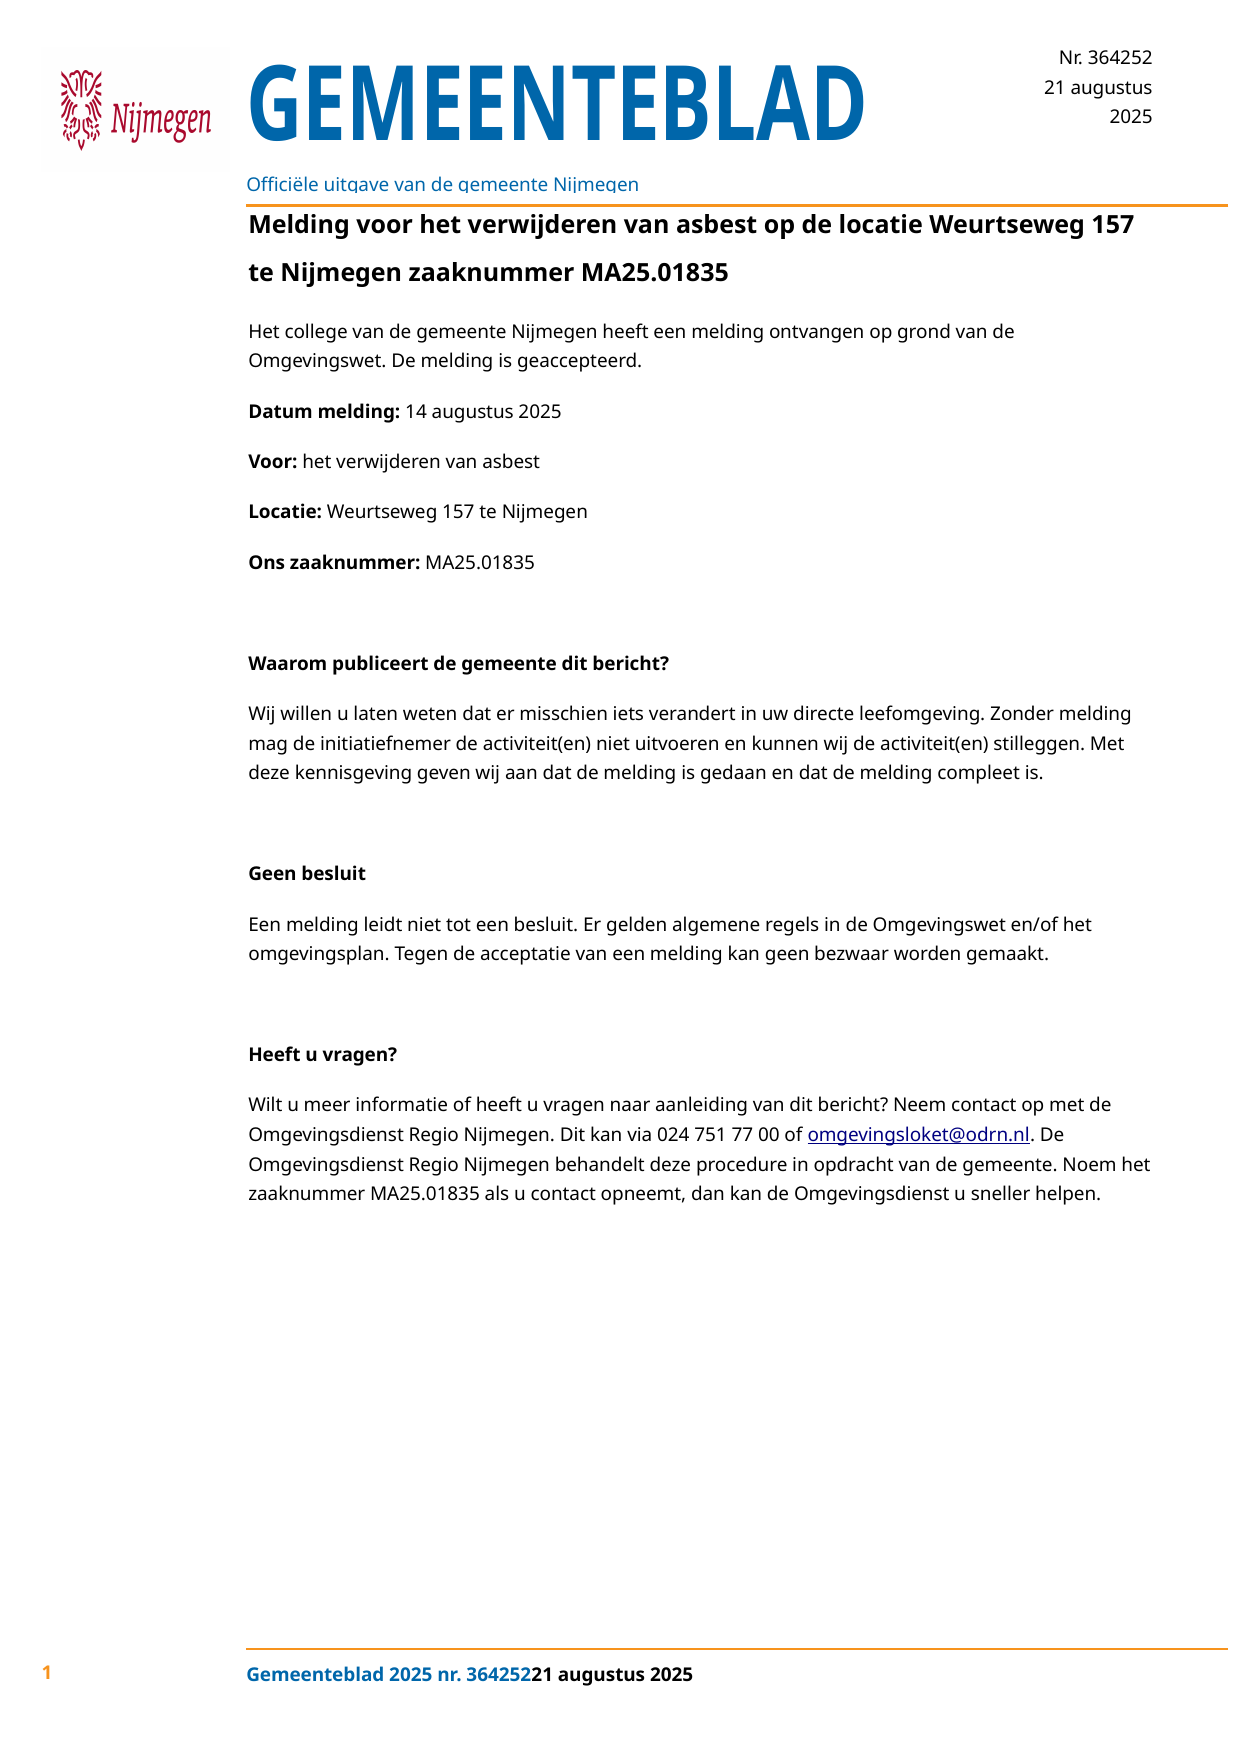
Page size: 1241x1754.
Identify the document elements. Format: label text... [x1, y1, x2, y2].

text Een melding leidt niet tot een besluit. Er gelden algemene regels in de Omgevingswet en/of het omgevingsplan. Tegen de acceptatie van een melding kan geen bezwaar worden gemaakt. [248, 911, 1152, 966]
text Waarom publiceert de gemeente dit bericht? [248, 650, 1152, 676]
text Ons zaaknummer: MA25.01835 [248, 549, 1152, 575]
text Wilt u meer informatie of heeft u vragen naar aanleiding van dit bericht? Neem contact op met de Omgevingsdienst Regio Nijmegen. Dit kan via 024 751 77 00 of omgevingsloket@odrn.nl. De Omgevingsdienst Regio Nijmegen behandelt deze procedure in opdracht van de gemeente. Noem het zaaknummer MA25.01835 als u contact opneemt, dan kan de Omgevingsdienst u sneller helpen. [248, 1092, 1152, 1206]
text Datum melding: 14 augustus 2025 [248, 398, 1152, 424]
text Het college van de gemeente Nijmegen heeft een melding ontvangen op grond van de Omgevingswet. De melding is geaccepteerd. [248, 318, 1152, 373]
text Heeft u vragen? [248, 1041, 1152, 1067]
text Geen besluit [248, 860, 1152, 886]
picture [41, 47, 231, 172]
text Melding voor het verwijderen van asbest op de locatie Weurtseweg 157 te Nijmegen zaaknummer MA25.01835 [248, 207, 1152, 288]
text Voor: het verwijderen van asbest [248, 448, 1152, 474]
text Locatie: Weurtseweg 157 te Nijmegen [248, 499, 1152, 524]
text Wij willen u laten weten dat er misschien iets verandert in uw directe leefomgeving. Zonder melding mag de initiatiefnemer de activiteit(en) niet uitvoeren en kunnen wij de activiteit(en) stilleggen. Met deze kennisgeving geven wij aan dat de melding is gedaan en dat de melding compleet is. [248, 700, 1152, 785]
